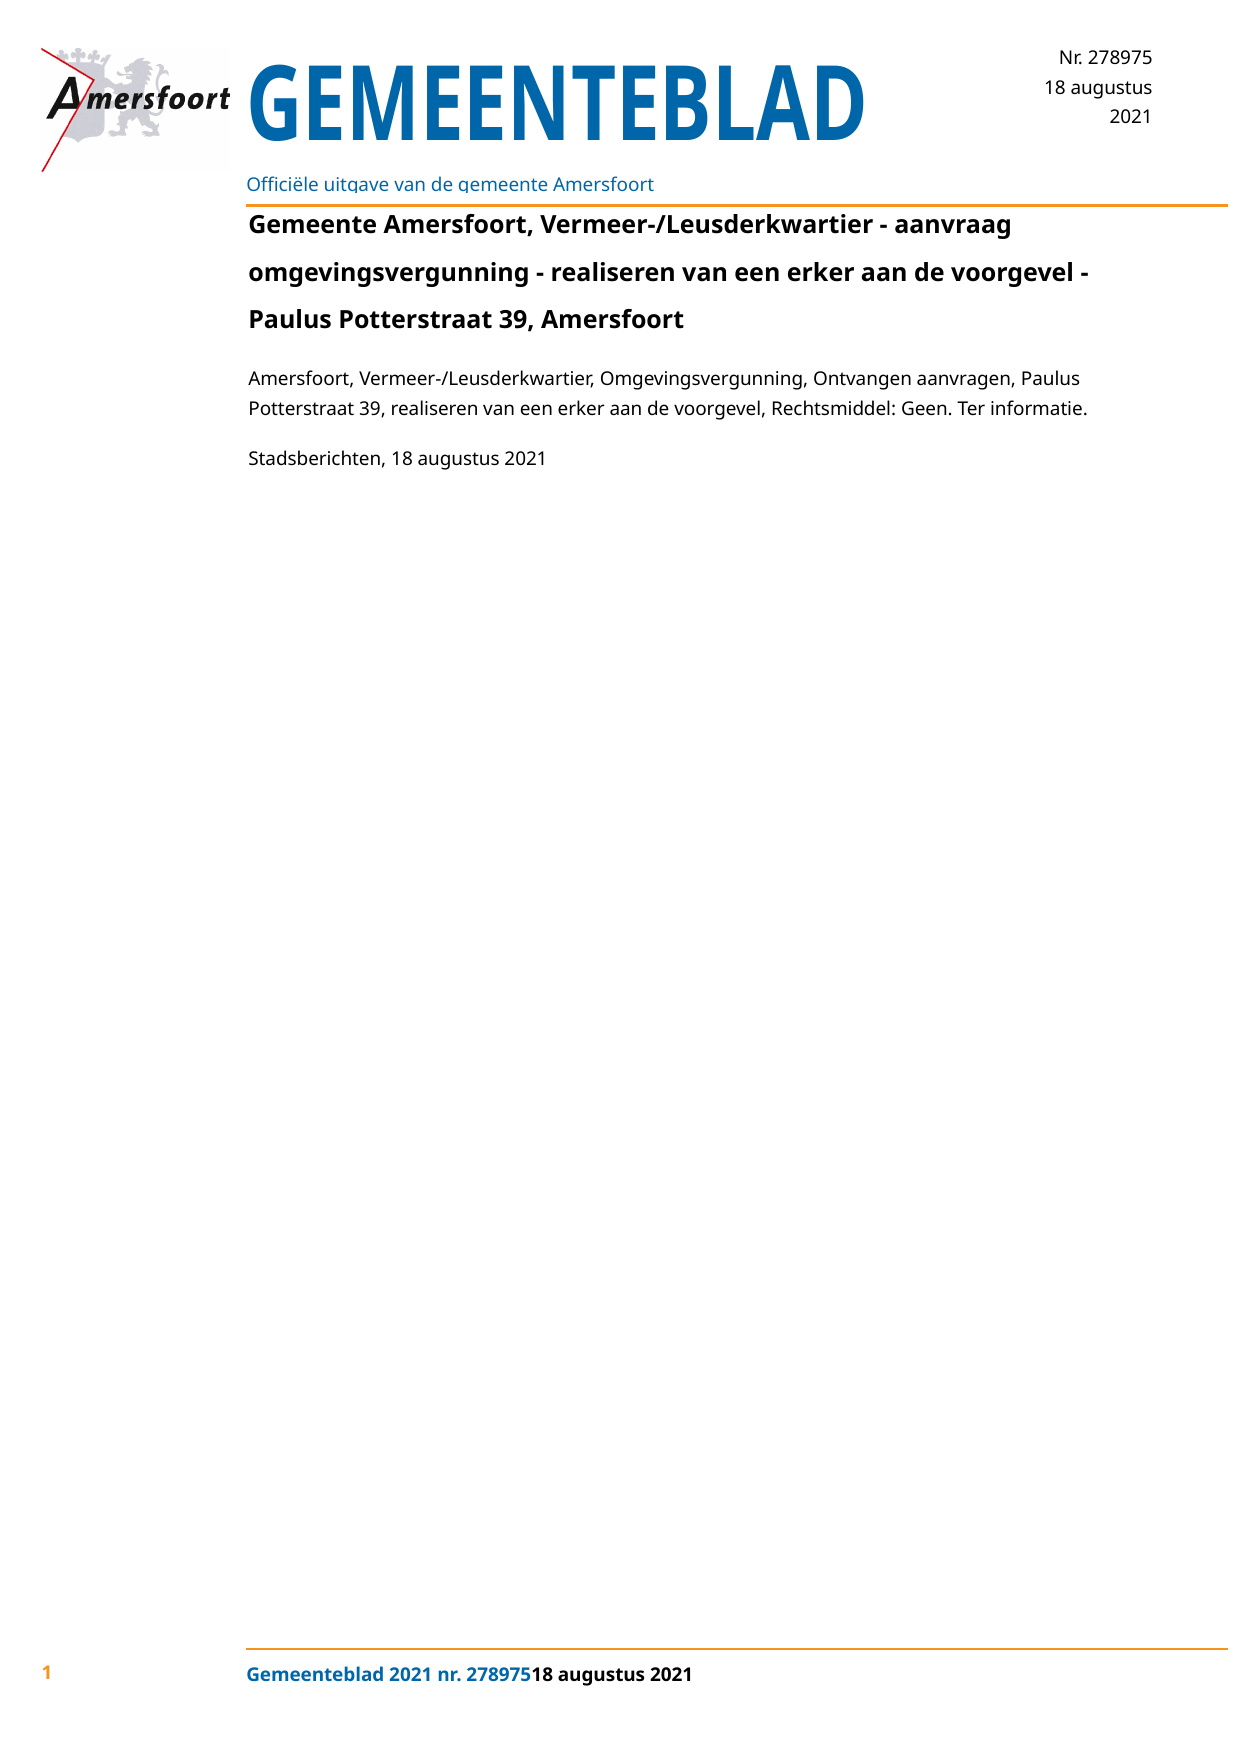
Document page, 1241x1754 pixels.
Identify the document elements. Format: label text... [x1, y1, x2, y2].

text Gemeente Amersfoort, Vermeer-/Leusderkwartier - aanvraag omgevingsvergunning - realiseren van een erker aan de voorgevel - Paulus Potterstraat 39, Amersfoort [248, 207, 1152, 336]
text Amersfoort, Vermeer-/Leusderkwartier, Omgevingsvergunning, Ontvangen aanvragen, Paulus Potterstraat 39, realiseren van een erker aan de voorgevel, Rechtsmiddel: Geen. Ter informatie. [248, 366, 1152, 421]
picture [41, 47, 231, 172]
text Stadsberichten, 18 augustus 2021 [248, 446, 1152, 471]
